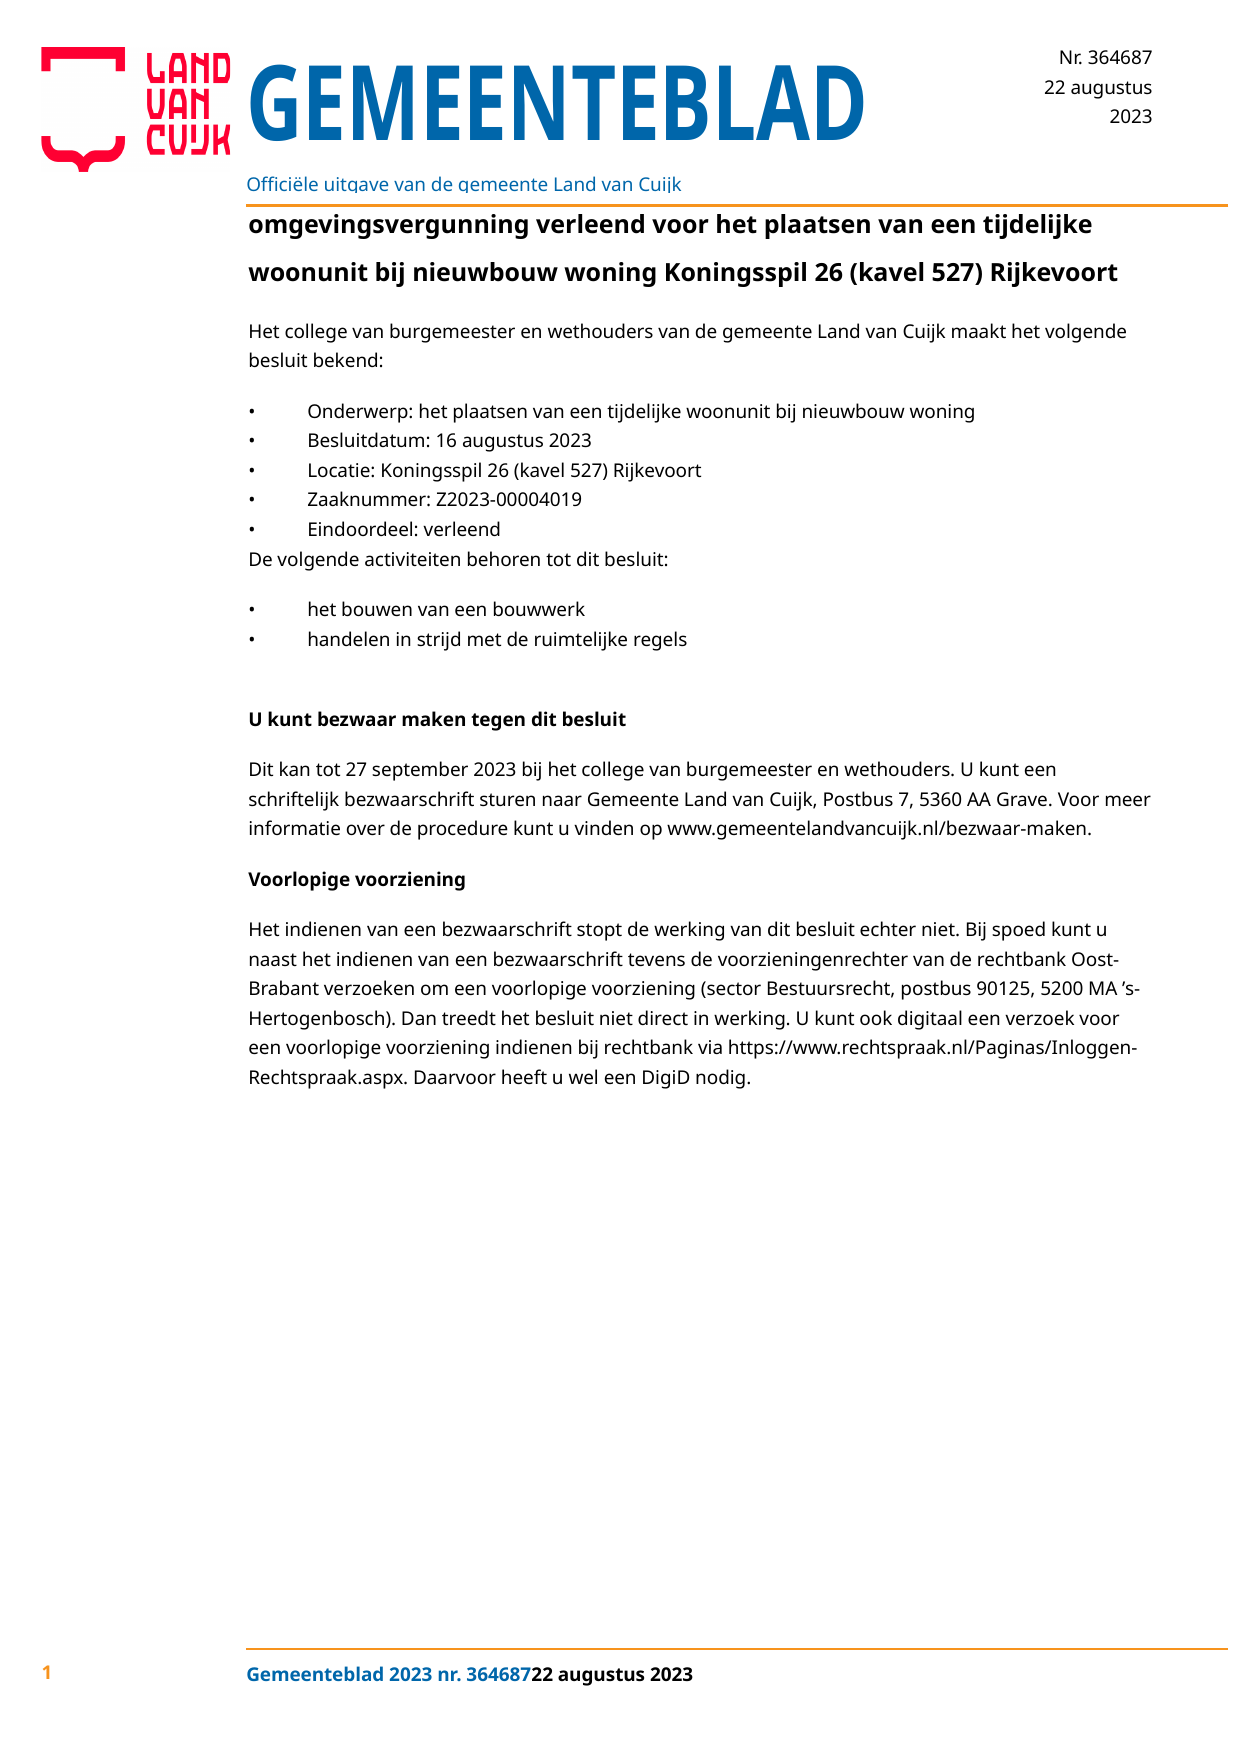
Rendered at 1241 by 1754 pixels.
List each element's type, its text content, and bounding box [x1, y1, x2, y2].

list het bouwen van een bouwwerk [248, 596, 1152, 622]
list Zaaknummer: Z2023-00004019 [248, 487, 1152, 512]
text Het indienen van een bezwaarschrift stopt de werking van dit besluit echter niet. Bij spoed kunt u naast het indienen van een bezwaarschrift tevens de voorzieningenrechter van de rechtbank Oost-Brabant verzoeken om een voorlopige voorziening (sector Bestuursrecht, postbus 90125, 5200 MA ’s-Hertogenbosch). Dan treedt het besluit niet direct in werking. U kunt ook digitaal een verzoek voor een voorlopige voorziening indienen bij rechtbank via https://www.rechtspraak.nl/Paginas/Inloggen-Rechtspraak.aspx. Daarvoor heeft u wel een DigiD nodig. [248, 916, 1152, 1090]
text Voorlopige voorziening [248, 866, 1152, 892]
list handelen in strijd met de ruimtelijke regels [248, 626, 1152, 652]
list Eindoordeel: verleend [248, 516, 1152, 542]
list Besluitdatum: 16 augustus 2023 [248, 427, 1152, 453]
list Onderwerp: het plaatsen van een tijdelijke woonunit bij nieuwbouw woning [248, 398, 1152, 424]
list Locatie: Koningsspil 26 (kavel 527) Rijkevoort [248, 457, 1152, 483]
picture [41, 47, 231, 172]
text Het college van burgemeester en wethouders van de gemeente Land van Cuijk maakt het volgende besluit bekend: [248, 318, 1152, 373]
text Dit kan tot 27 september 2023 bij het college van burgemeester en wethouders. U kunt een schriftelijk bezwaarschrift sturen naar Gemeente Land van Cuijk, Postbus 7, 5360 AA Grave. Voor meer informatie over de procedure kunt u vinden op www.gemeentelandvancuijk.nl/bezwaar-maken. [248, 756, 1152, 841]
text omgevingsvergunning verleend voor het plaatsen van een tijdelijke woonunit bij nieuwbouw woning Koningsspil 26 (kavel 527) Rijkevoort [248, 207, 1152, 288]
text U kunt bezwaar maken tegen dit besluit [248, 706, 1152, 732]
text De volgende activiteiten behoren tot dit besluit: [248, 546, 1152, 572]
